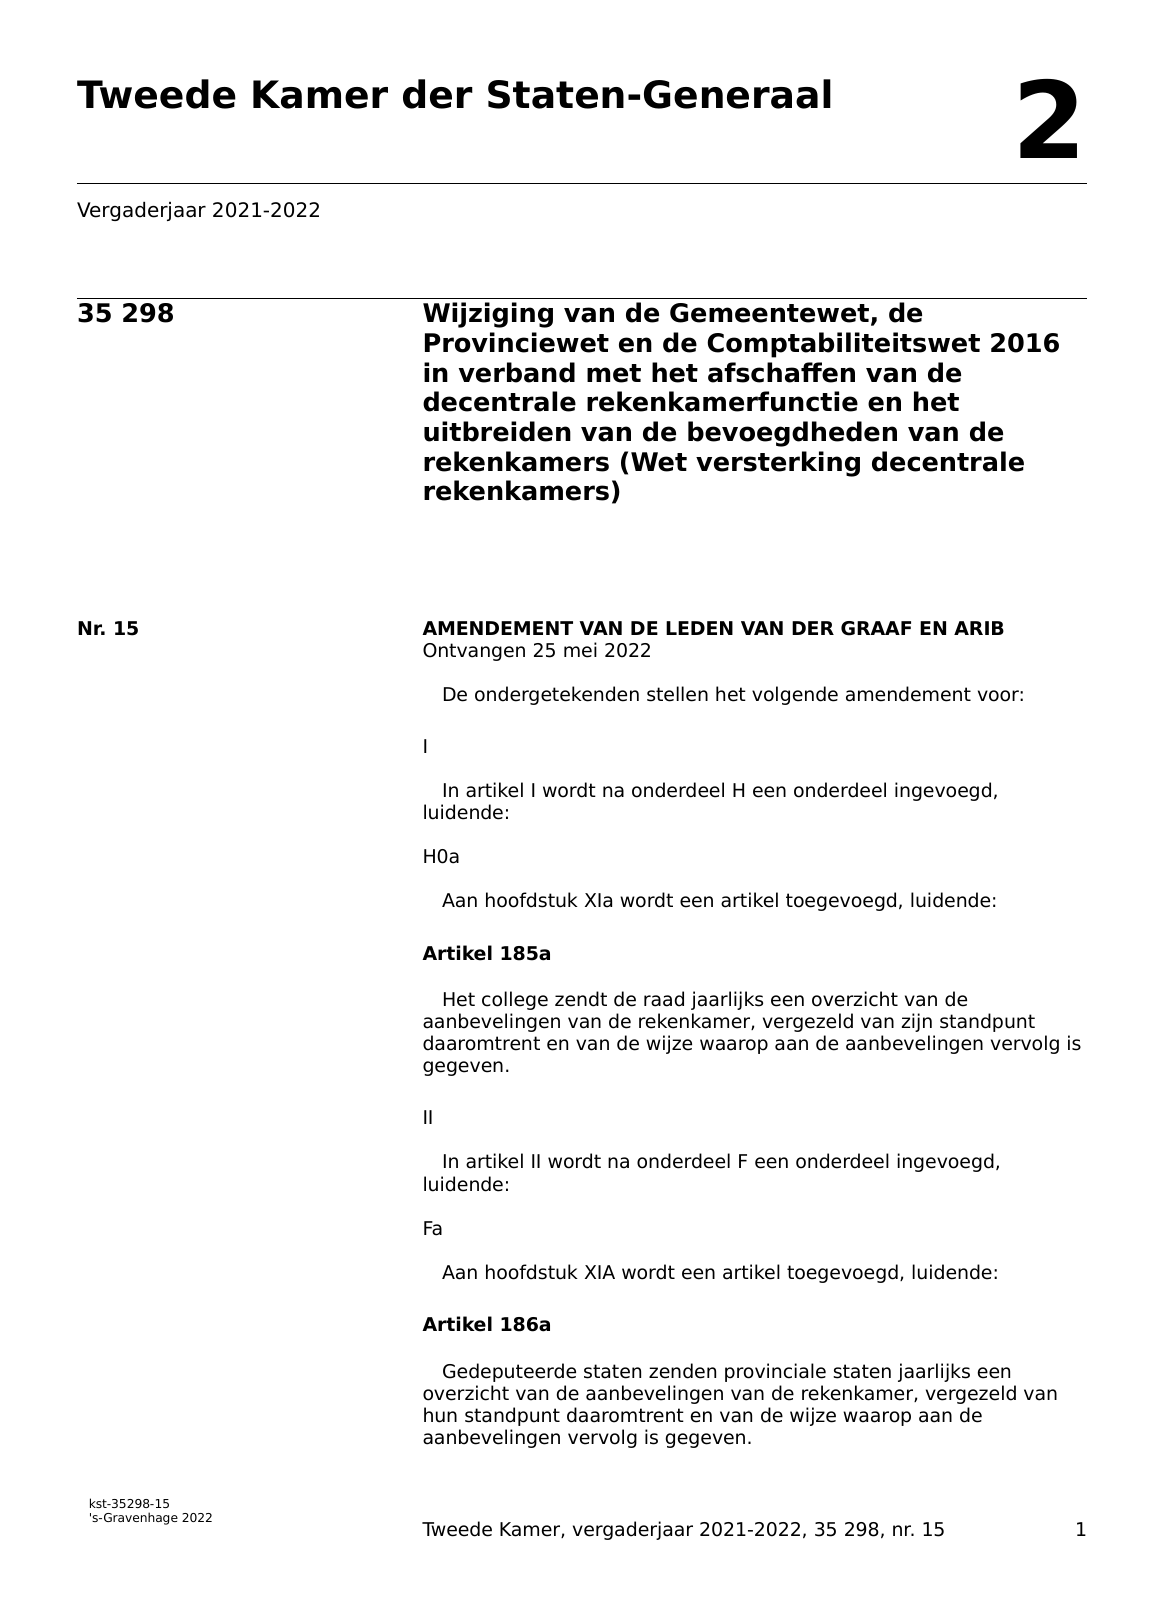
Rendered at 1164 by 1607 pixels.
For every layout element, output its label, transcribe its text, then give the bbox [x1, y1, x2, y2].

text H0a [422, 846, 1087, 868]
text Gedeputeerde staten zenden provinciale staten jaarlijks een overzicht van de aanbevelingen van de rekenkamer, vergezeld van hun standpunt daaromtrent en van de wijze waarop aan de aanbevelingen vervolg is gegeven. [422, 1361, 1087, 1449]
text Fa [422, 1218, 1087, 1239]
table_header 2 [886, 59, 1087, 183]
text 's-Gravenhage 2022 [88, 1511, 323, 1525]
text In artikel II wordt na onderdeel F een onderdeel ingevoegd, luidende: [422, 1151, 1087, 1195]
subtitle I [422, 736, 1087, 758]
text kst-35298-15 [88, 1497, 323, 1511]
table_header Tweede Kamer der Staten-Generaal [77, 59, 886, 183]
text Aan hoofdstuk XIA wordt een artikel toegevoegd, luidende: [422, 1262, 1087, 1284]
subtitle Nr. 15 AMENDEMENT VAN DE LEDEN VAN DER GRAAF EN ARIB [77, 618, 1087, 640]
subtitle Artikel 185a [422, 942, 1087, 964]
text Aan hoofdstuk XIa wordt een artikel toegevoegd, luidende: [422, 890, 1087, 912]
subtitle II [422, 1107, 1087, 1129]
text In artikel I wordt na onderdeel H een onderdeel ingevoegd, luidende: [422, 780, 1087, 824]
text Ontvangen 25 mei 2022 [422, 640, 1087, 662]
table_cell Vergaderjaar 2021-2022 [77, 184, 1087, 298]
text Het college zendt de raad jaarlijks een overzicht van de aanbevelingen van de rekenkamer, vergezeld van zijn standpunt daaromtrent en van de wijze waarop aan de aanbevelingen vervolg is gegeven. [422, 989, 1087, 1077]
subtitle Artikel 186a [422, 1314, 1087, 1336]
subtitle 35 298 Wijziging van de Gemeentewet, de Provinciewet en de Comptabiliteitswet 2016 in verband met het afschaffen van de decentrale rekenkamerfunctie en het uitbreiden van de bevoegdheden van de rekenkamers (Wet versterking decentrale rekenkamers) [77, 299, 1087, 507]
text De ondergetekenden stellen het volgende amendement voor: [422, 684, 1087, 706]
